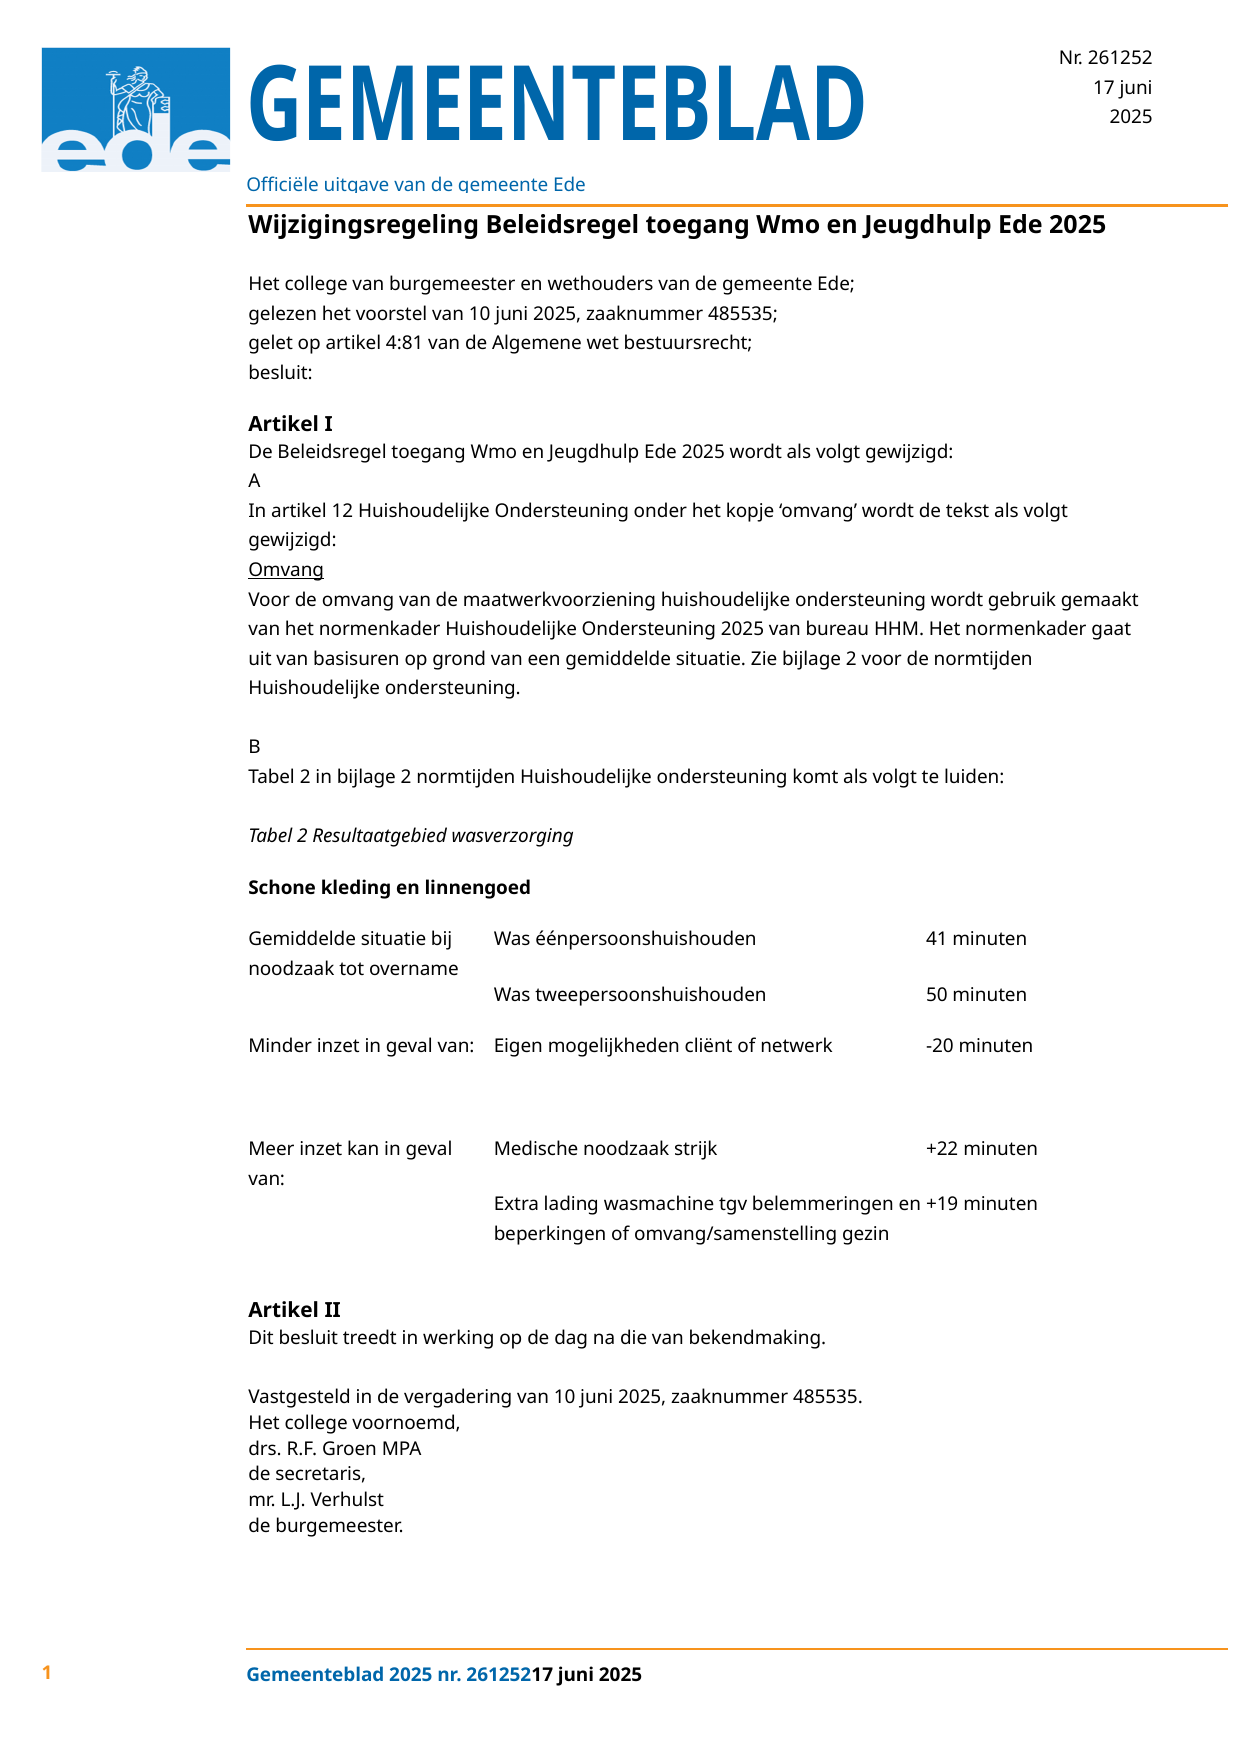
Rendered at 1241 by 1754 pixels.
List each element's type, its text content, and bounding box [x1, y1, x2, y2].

text mr. L.J. Verhulst [248, 1486, 1152, 1512]
table_cell [248, 1246, 493, 1272]
text Voor de omvang van de maatwerkvoorziening huishoudelijke ondersteuning wordt gebruik gemaakt van het normenkader Huishoudelijke Ondersteuning 2025 van bureau HHM. Het normenkader gaat uit van basisuren op grond van een gemiddelde situatie. Zie bijlage 2 voor de normtijden Huishoudelijke ondersteuning. [248, 586, 1152, 700]
table_cell Gemiddelde situatie bij noodzaak tot overname [248, 926, 493, 981]
text de secretaris, [248, 1460, 1152, 1486]
table_cell Was tweepersoonshuishouden [494, 981, 926, 1007]
table_cell [494, 1246, 926, 1272]
table_cell Eigen mogelijkheden cliënt of netwerk [494, 1032, 926, 1058]
table_cell [248, 1110, 493, 1135]
table_cell [926, 1007, 1152, 1032]
text besluit: [248, 359, 1152, 385]
table_header Tabel 2 Resultaatgebied wasverzorging [248, 823, 926, 848]
table_cell Medische noodzaak strijk [494, 1135, 926, 1191]
table_cell [494, 900, 926, 926]
text Dit besluit treedt in werking op de dag na die van bekendmaking. [248, 1324, 1152, 1350]
text gelezen het voorstel van 10 juni 2025, zaaknummer 485535; [248, 300, 1152, 326]
table_cell 50 minuten [926, 981, 1152, 1007]
table_cell +22 minuten [926, 1135, 1152, 1191]
table_cell 41 minuten [926, 926, 1152, 981]
picture [41, 47, 231, 172]
table_cell +19 minuten [926, 1191, 1152, 1246]
table_cell Was éénpersoonshuishouden [494, 926, 926, 981]
table_cell [926, 848, 1152, 874]
text Wijzigingsregeling Beleidsregel toegang Wmo en Jeugdhulp Ede 2025 [248, 207, 1152, 241]
table_cell Schone kleding en linnengoed [248, 874, 926, 900]
text de burgemeester. [248, 1512, 1152, 1538]
text Artikel I [248, 409, 1152, 438]
table_header [926, 823, 1152, 848]
table_cell [248, 1058, 493, 1084]
table_cell [248, 848, 493, 874]
table_cell Meer inzet kan in geval van: [248, 1135, 493, 1191]
table_cell [926, 874, 1152, 900]
table_cell [494, 1084, 926, 1109]
text Vastgesteld in de vergadering van 10 juni 2025, zaaknummer 485535. [248, 1383, 1152, 1409]
table_cell [926, 900, 1152, 926]
table_cell [926, 1084, 1152, 1109]
table_cell [248, 1007, 493, 1032]
text In artikel 12 Huishoudelijke Ondersteuning onder het kopje ‘omvang’ wordt de tekst als volgt gewijzigd: [248, 497, 1152, 552]
table_cell [926, 1058, 1152, 1084]
text Het college voornoemd, [248, 1409, 1152, 1435]
table_cell [926, 1110, 1152, 1135]
table_cell [248, 1084, 493, 1109]
text gelet op artikel 4:81 van de Algemene wet bestuursrecht; [248, 329, 1152, 355]
text Artikel II [248, 1296, 1152, 1324]
table_cell [494, 1110, 926, 1135]
text B [248, 734, 1152, 759]
text De Beleidsregel toegang Wmo en Jeugdhulp Ede 2025 wordt als volgt gewijzigd: [248, 438, 1152, 464]
text drs. R.F. Groen MPA [248, 1435, 1152, 1460]
table_cell Minder inzet in geval van: [248, 1032, 493, 1058]
text Het college van burgemeester en wethouders van de gemeente Ede; [248, 270, 1152, 296]
table_cell -20 minuten [926, 1032, 1152, 1058]
table_cell [248, 981, 493, 1007]
table_cell [494, 1007, 926, 1032]
text A [248, 467, 1152, 493]
table_cell Extra lading wasmachine tgv belemmeringen en beperkingen of omvang/samenstelling gezin [494, 1191, 926, 1246]
text Omvang [248, 556, 1152, 582]
table_cell [248, 1191, 493, 1246]
table_cell [494, 848, 926, 874]
text Tabel 2 in bijlage 2 normtijden Huishoudelijke ondersteuning komt als volgt te luiden: [248, 763, 1152, 789]
table_cell [926, 1246, 1152, 1272]
table_cell [248, 900, 493, 926]
table_cell [494, 1058, 926, 1084]
